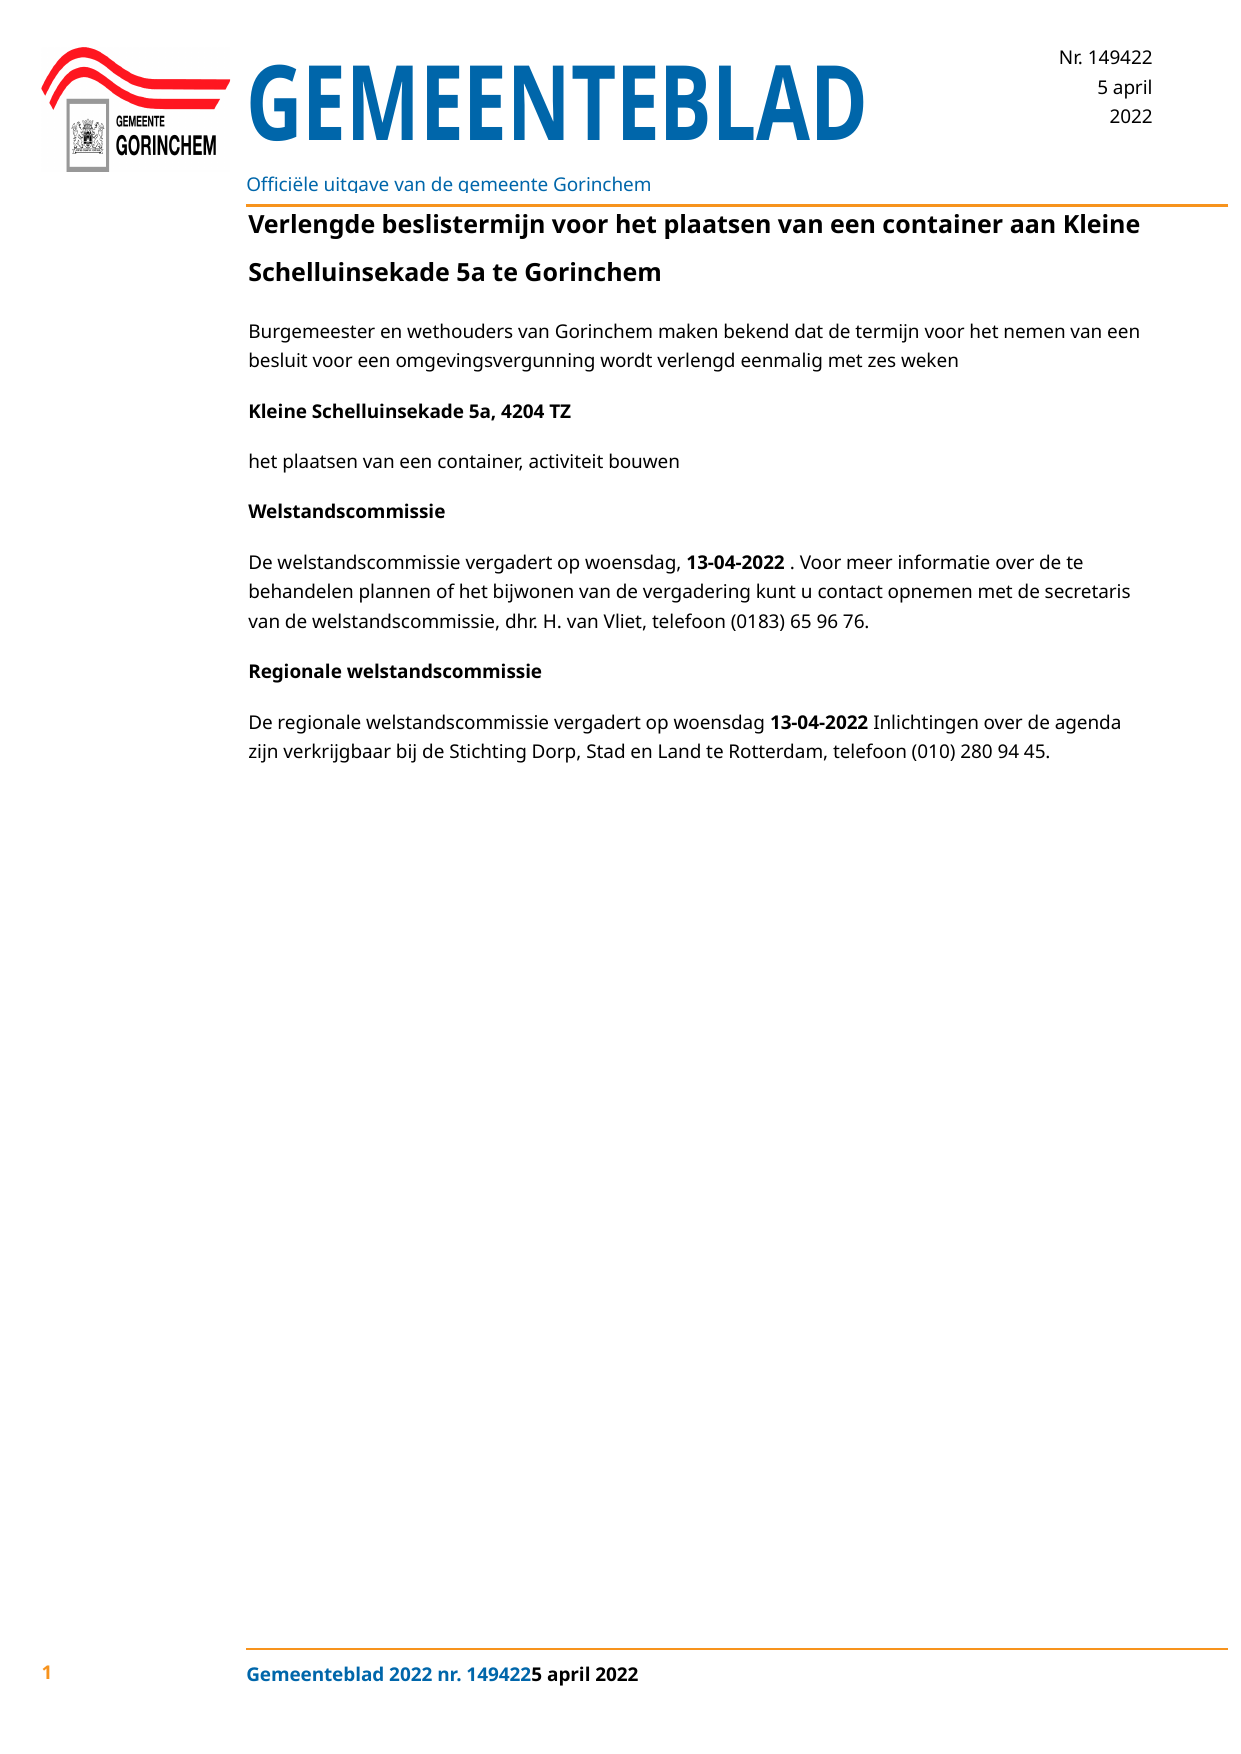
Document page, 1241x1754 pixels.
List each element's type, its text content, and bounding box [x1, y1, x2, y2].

text Verlengde beslistermijn voor het plaatsen van een container aan Kleine Schelluinsekade 5a te Gorinchem [248, 207, 1152, 288]
text De welstandscommissie vergadert op woensdag, 13-04-2022 . Voor meer informatie over de te behandelen plannen of het bijwonen van de vergadering kunt u contact opnemen met de secretaris van de welstandscommissie, dhr. H. van Vliet, telefoon (0183) 65 96 76. [248, 549, 1152, 634]
text De regionale welstandscommissie vergadert op woensdag 13-04-2022 Inlichtingen over de agenda zijn verkrijgbaar bij de Stichting Dorp, Stad en Land te Rotterdam, telefoon (010) 280 94 45. [248, 709, 1152, 764]
text Kleine Schelluinsekade 5a, 4204 TZ [248, 398, 1152, 424]
text het plaatsen van een container, activiteit bouwen [248, 448, 1152, 474]
picture [41, 47, 231, 172]
text Burgemeester en wethouders van Gorinchem maken bekend dat de termijn voor het nemen van een besluit voor een omgevingsvergunning wordt verlengd eenmalig met zes weken [248, 318, 1152, 373]
text Regionale welstandscommissie [248, 659, 1152, 684]
text Welstandscommissie [248, 499, 1152, 524]
